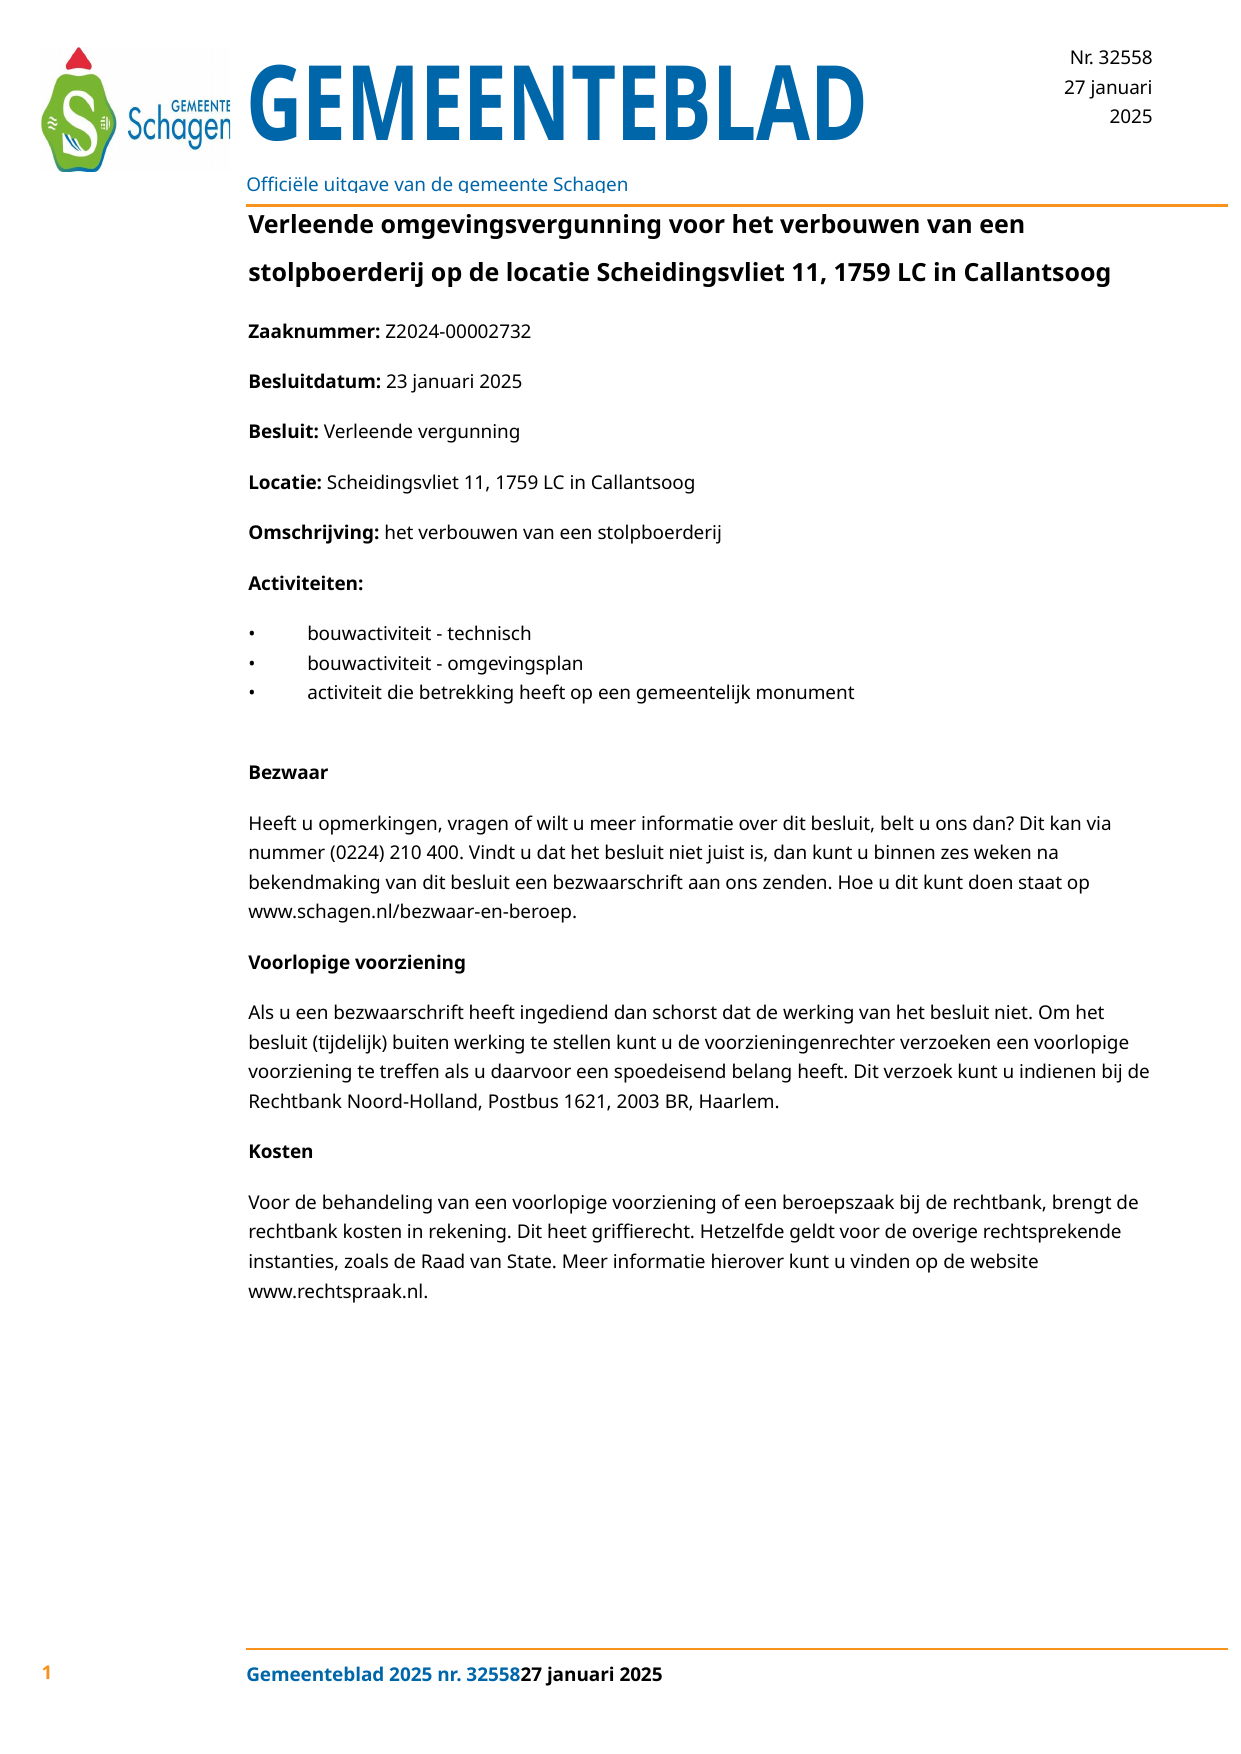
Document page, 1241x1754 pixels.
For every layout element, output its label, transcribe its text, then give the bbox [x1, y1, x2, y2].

text Als u een bezwaarschrift heeft ingediend dan schorst dat de werking van het besluit niet. Om het besluit (tijdelijk) buiten werking te stellen kunt u de voorzieningenrechter verzoeken een voorlopige voorziening te treffen als u daarvoor een spoedeisend belang heeft. Dit verzoek kunt u indienen bij de Rechtbank Noord-Holland, Postbus 1621, 2003 BR, Haarlem. [248, 999, 1152, 1114]
list bouwactiviteit - omgevingsplan [248, 650, 1152, 676]
text Voorlopige voorziening [248, 949, 1152, 975]
list activiteit die betrekking heeft op een gemeentelijk monument [248, 679, 1152, 705]
text Besluitdatum: 23 januari 2025 [248, 368, 1152, 394]
text Zaaknummer: Z2024-00002732 [248, 318, 1152, 344]
picture [41, 47, 231, 172]
text Voor de behandeling van een voorlopige voorziening of een beroepszaak bij de rechtbank, brengt de rechtbank kosten in rekening. Dit heet griffierecht. Hetzelfde geldt voor de overige rechtsprekende instanties, zoals de Raad van State. Meer informatie hierover kunt u vinden op de website www.rechtspraak.nl. [248, 1189, 1152, 1304]
text Activiteiten: [248, 570, 1152, 596]
text Locatie: Scheidingsvliet 11, 1759 LC in Callantsoog [248, 469, 1152, 495]
text Heeft u opmerkingen, vragen of wilt u meer informatie over dit besluit, belt u ons dan? Dit kan via nummer (0224) 210 400. Vindt u dat het besluit niet juist is, dan kunt u binnen zes weken na bekendmaking van dit besluit een bezwaarschrift aan ons zenden. Hoe u dit kunt doen staat op www.schagen.nl/bezwaar-en-beroep. [248, 810, 1152, 924]
text Verleende omgevingsvergunning voor het verbouwen van een stolpboerderij op de locatie Scheidingsvliet 11, 1759 LC in Callantsoog [248, 207, 1152, 288]
text Besluit: Verleende vergunning [248, 419, 1152, 444]
text Kosten [248, 1139, 1152, 1164]
list bouwactiviteit - technisch [248, 620, 1152, 646]
text Bezwaar [248, 759, 1152, 785]
text Omschrijving: het verbouwen van een stolpboerderij [248, 519, 1152, 545]
